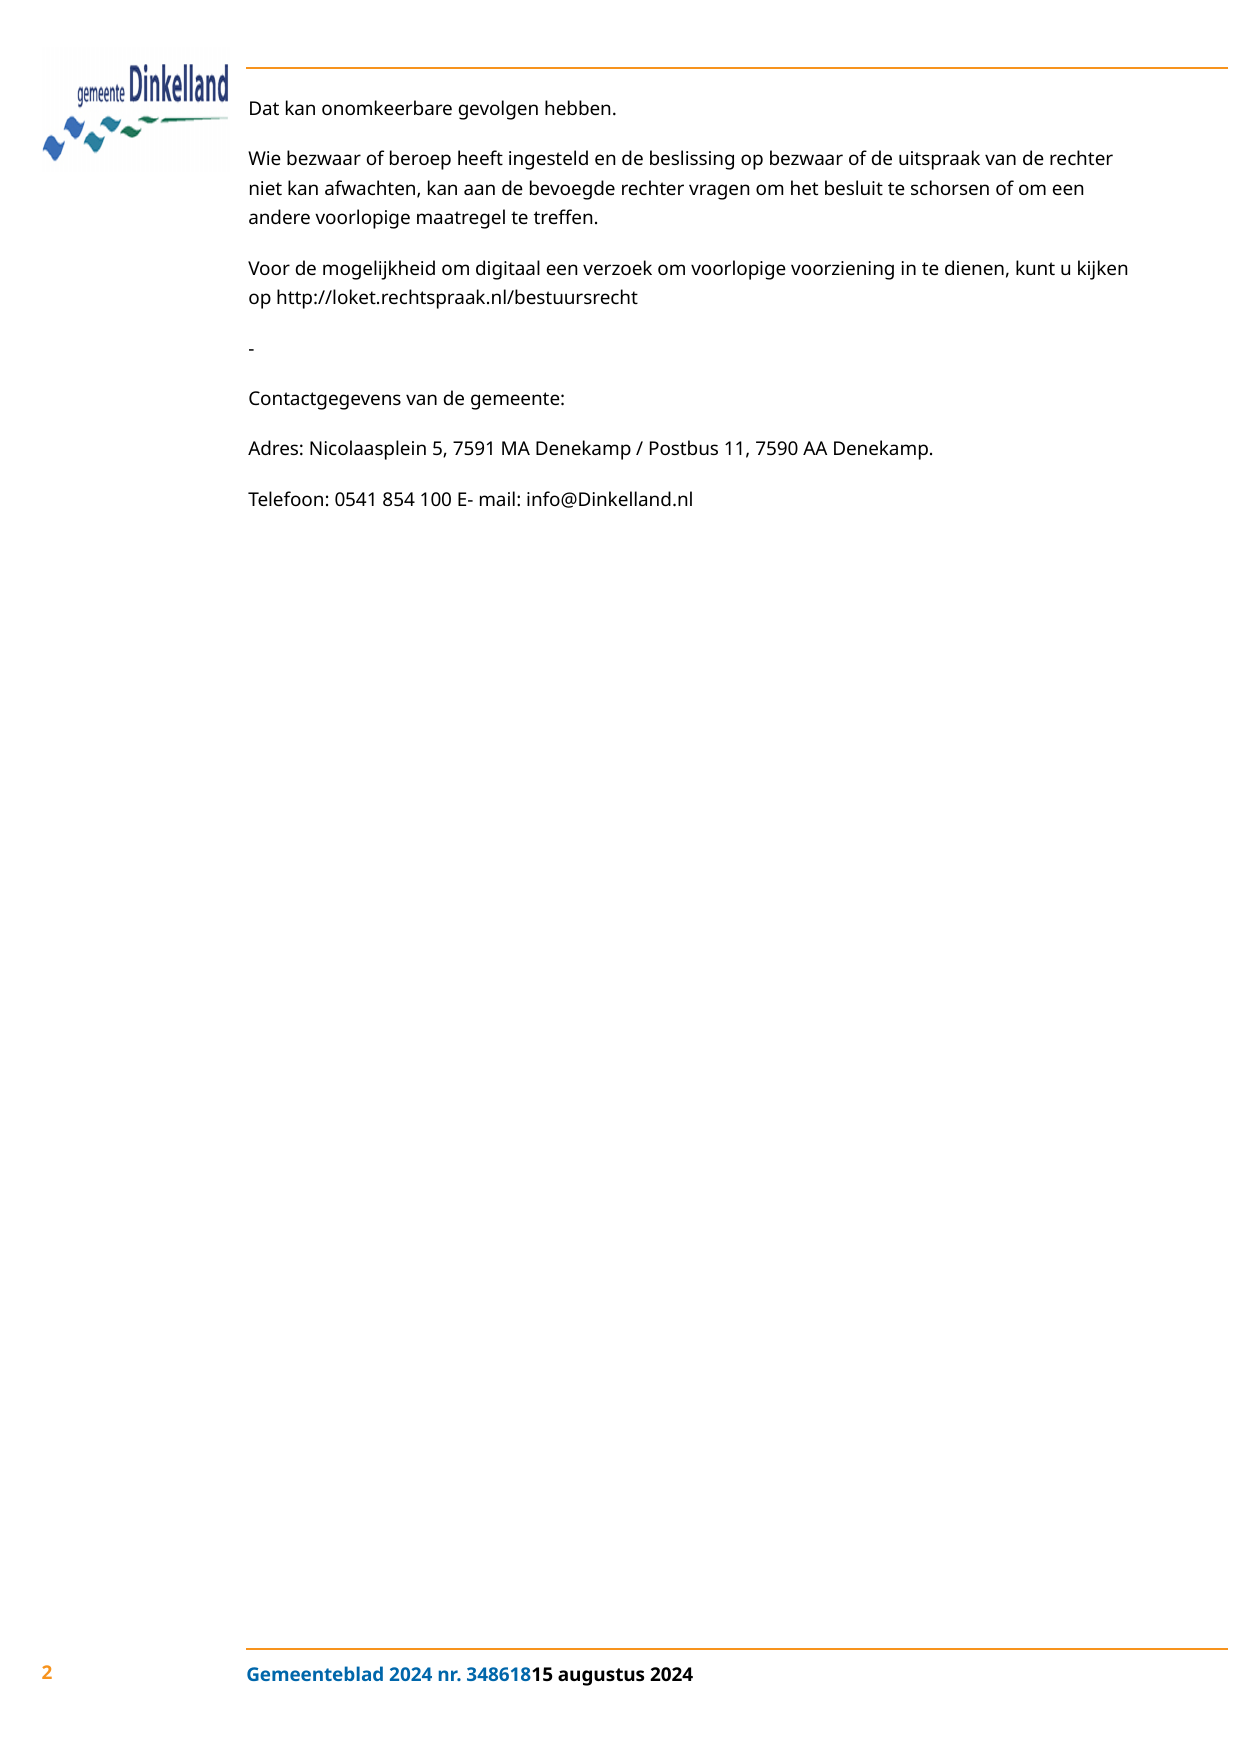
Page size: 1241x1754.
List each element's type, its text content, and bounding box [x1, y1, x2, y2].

text Dat kan onomkeerbare gevolgen hebben. [248, 95, 1152, 121]
text Telefoon: 0541 854 100 E- mail: info@Dinkelland.nl [248, 486, 1152, 512]
text Contactgegevens van de gemeente: [248, 385, 1152, 411]
text - [248, 335, 1152, 361]
picture [41, 47, 231, 172]
text Voor de mogelijkheid om digitaal een verzoek om voorlopige voorziening in te dienen, kunt u kijken op http://loket.rechtspraak.nl/bestuursrecht [248, 255, 1152, 310]
text Wie bezwaar of beroep heeft ingesteld en de beslissing op bezwaar of de uitspraak van de rechter niet kan afwachten, kan aan de bevoegde rechter vragen om het besluit te schorsen of om een andere voorlopige maatregel te treffen. [248, 145, 1152, 230]
text Adres: Nicolaasplein 5, 7591 MA Denekamp / Postbus 11, 7590 AA Denekamp. [248, 436, 1152, 461]
